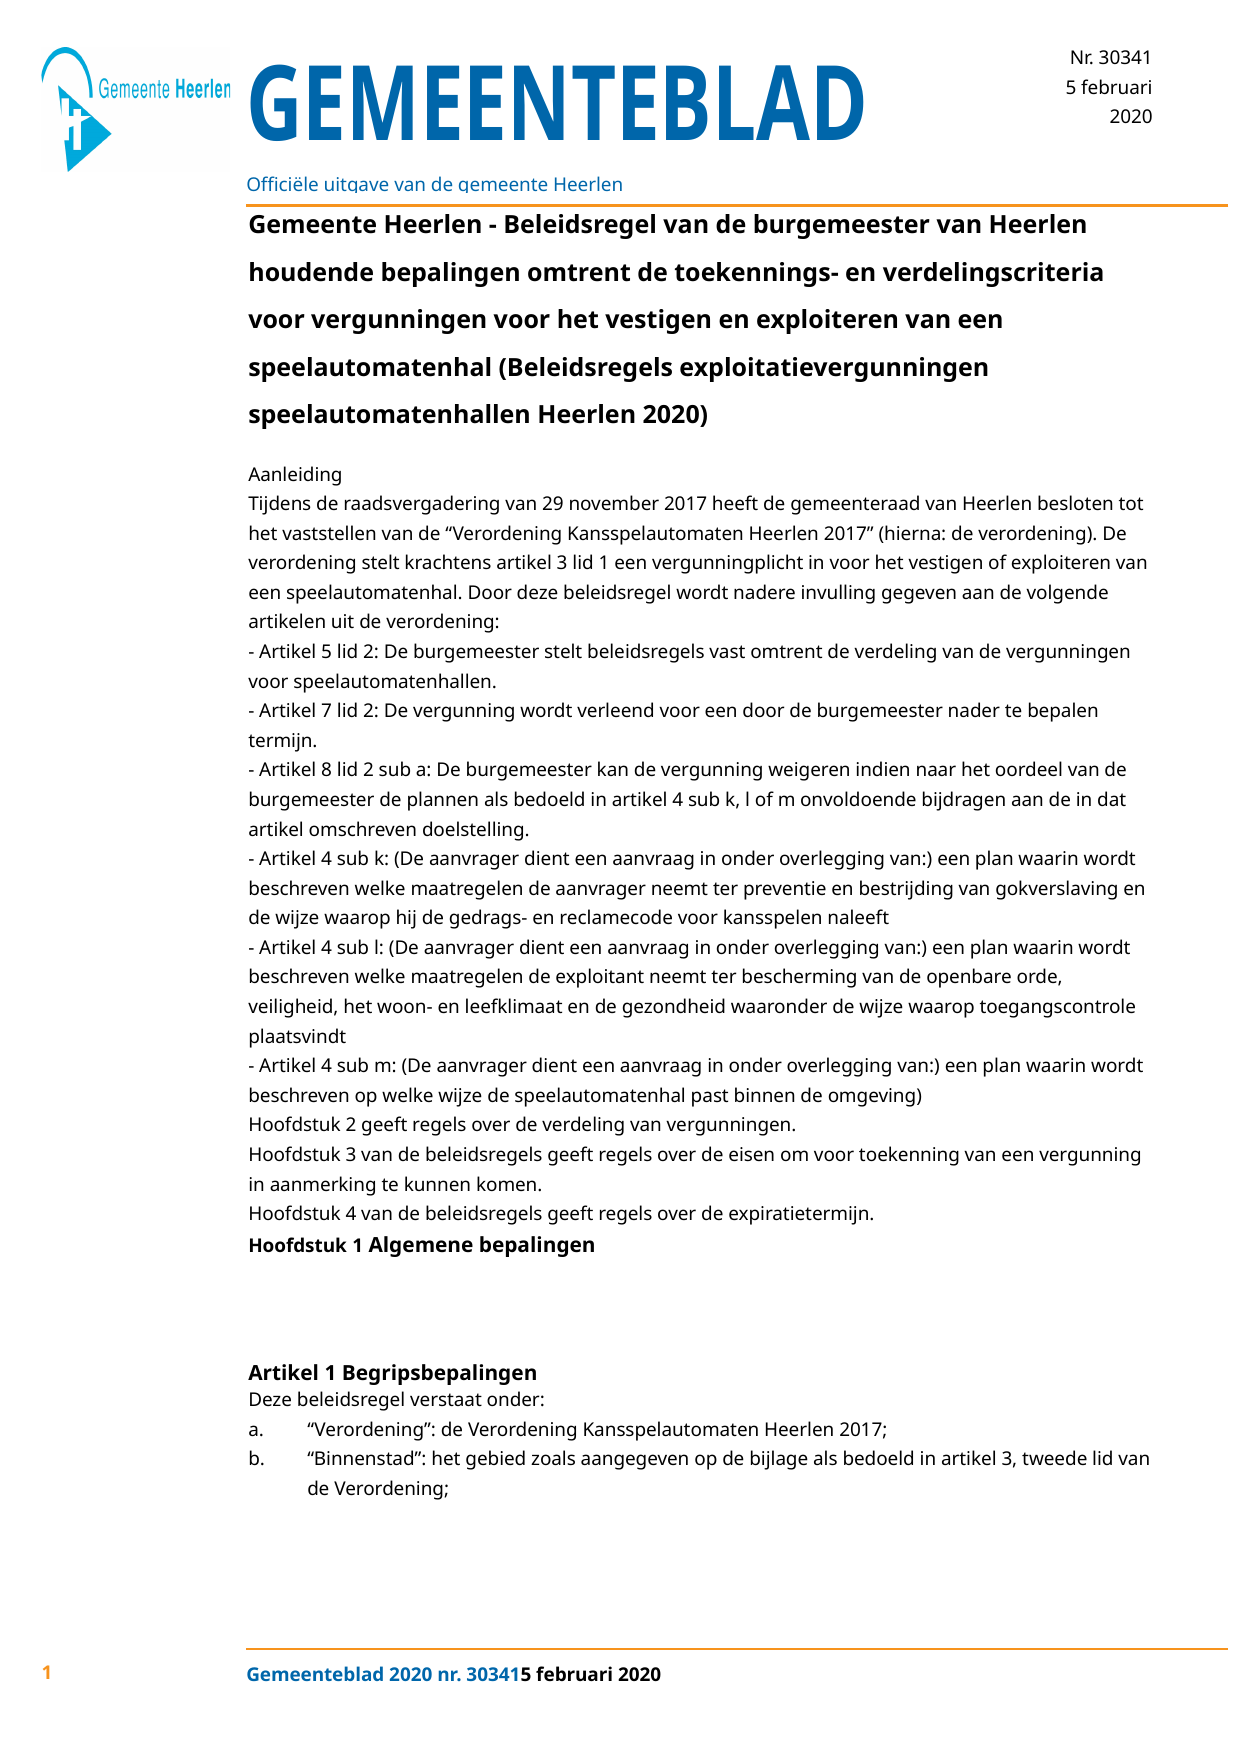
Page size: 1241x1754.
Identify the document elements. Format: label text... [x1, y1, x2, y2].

text - Artikel 4 sub m: (De aanvrager dient een aanvraag in onder overlegging van:) een plan waarin wordt beschreven op welke wijze de speelautomatenhal past binnen de omgeving) [248, 1052, 1152, 1108]
picture [41, 47, 59, 70]
text Hoofdstuk 1 Algemene bepalingen [248, 1230, 1152, 1258]
text Hoofdstuk 2 geeft regels over de verdeling van vergunningen. [248, 1112, 1152, 1137]
text Artikel 1 Begripsbepalingen [248, 1358, 1152, 1386]
picture [41, 47, 231, 172]
text - Artikel 8 lid 2 sub a: De burgemeester kan de vergunning weigeren indien naar het oordeel van de burgemeester de plannen als bedoeld in artikel 4 sub k, l of m onvoldoende bijdragen aan de in dat artikel omschreven doelstelling. [248, 757, 1152, 841]
text Tijdens de raadsvergadering van 29 november 2017 heeft de gemeenteraad van Heerlen besloten tot het vaststellen van de “Verordening Kansspelautomaten Heerlen 2017” (hierna: de verordening). De verordening stelt krachtens artikel 3 lid 1 een vergunningplicht in voor het vestigen of exploiteren van een speelautomatenhal. Door deze beleidsregel wordt nadere invulling gegeven aan de volgende artikelen uit de verordening: [248, 490, 1152, 634]
text - Artikel 4 sub k: (De aanvrager dient een aanvraag in onder overlegging van:) een plan waarin wordt beschreven welke maatregelen de aanvrager neemt ter preventie en bestrijding van gokverslaving en de wijze waarop hij de gedrags- en reclamecode voor kansspelen naleeft [248, 845, 1152, 930]
text Hoofdstuk 3 van de beleidsregels geeft regels over de eisen om voor toekenning van een vergunning in aanmerking te kunnen komen. [248, 1141, 1152, 1196]
text Hoofdstuk 4 van de beleidsregels geeft regels over de expiratietermijn. [248, 1200, 1152, 1226]
list “Binnenstad”: het gebied zoals aangegeven op de bijlage als bedoeld in artikel 3, tweede lid van de Verordening; [248, 1446, 1152, 1501]
text - Artikel 5 lid 2: De burgemeester stelt beleidsregels vast omtrent de verdeling van de vergunningen voor speelautomatenhallen. [248, 638, 1152, 693]
text Aanleiding [248, 461, 1152, 486]
text - Artikel 4 sub l: (De aanvrager dient een aanvraag in onder overlegging van:) een plan waarin wordt beschreven welke maatregelen de exploitant neemt ter bescherming van de openbare orde, veiligheid, het woon- en leefklimaat en de gezondheid waaronder de wijze waarop toegangscontrole plaatsvindt [248, 934, 1152, 1048]
text Deze beleidsregel verstaat onder: [248, 1386, 1152, 1412]
text - Artikel 7 lid 2: De vergunning wordt verleend voor een door de burgemeester nader te bepalen termijn. [248, 697, 1152, 753]
list “Verordening”: de Verordening Kansspelautomaten Heerlen 2017; [248, 1416, 1152, 1442]
text Gemeente Heerlen - Beleidsregel van de burgemeester van Heerlen houdende bepalingen omtrent de toekennings- en verdelingscriteria voor vergunningen voor het vestigen en exploiteren van een speelautomatenhal (Beleidsregels exploitatievergunningen speelautomatenhallen Heerlen 2020) [248, 207, 1152, 431]
